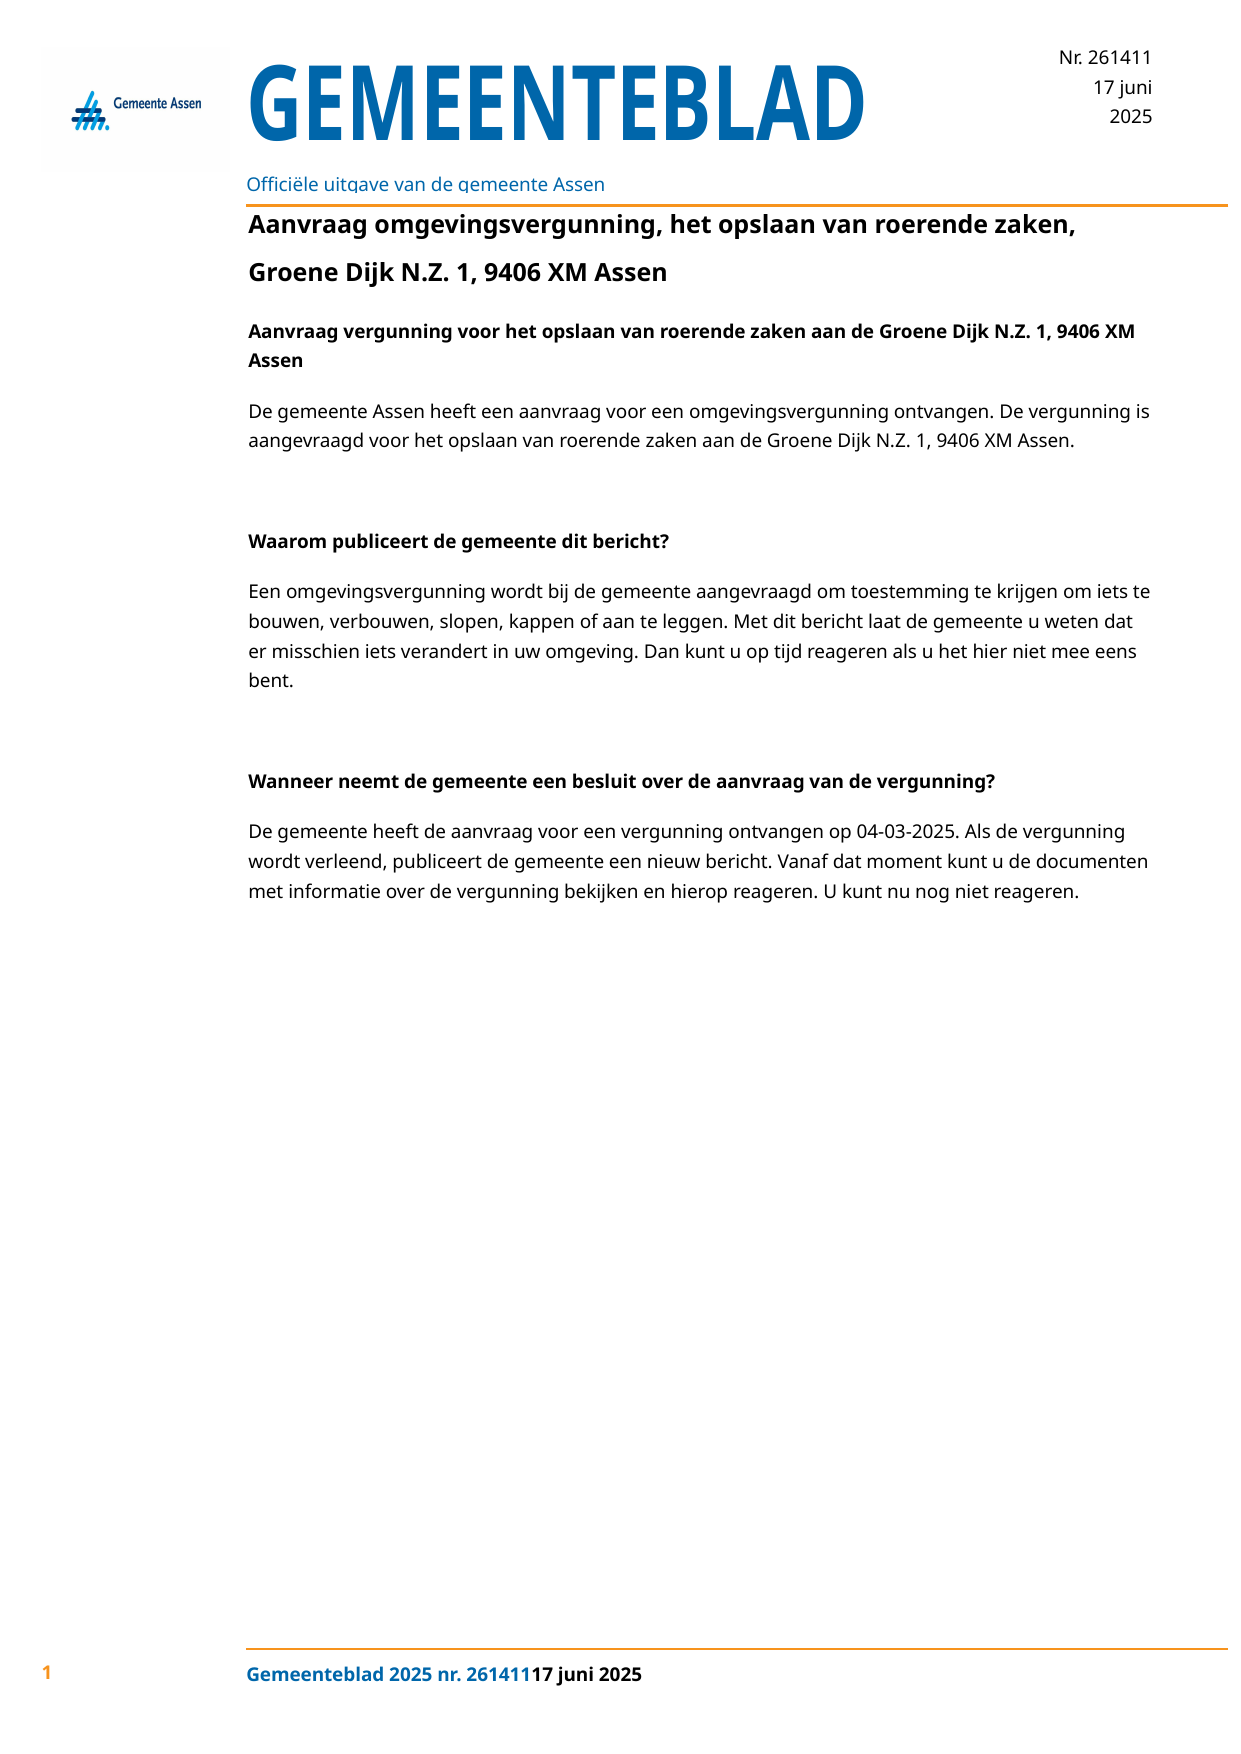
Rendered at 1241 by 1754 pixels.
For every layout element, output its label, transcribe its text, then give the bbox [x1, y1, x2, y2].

text De gemeente heeft de aanvraag voor een vergunning ontvangen op 04-03-2025. Als de vergunning wordt verleend, publiceert de gemeente een nieuw bericht. Vanaf dat moment kunt u de documenten met informatie over de vergunning bekijken en hierop reageren. U kunt nu nog niet reageren. [248, 819, 1152, 904]
text Aanvraag omgevingsvergunning, het opslaan van roerende zaken, Groene Dijk N.Z. 1, 9406 XM Assen [248, 207, 1152, 288]
text Waarom publiceert de gemeente dit bericht? [248, 528, 1152, 554]
text Een omgevingsvergunning wordt bij de gemeente aangevraagd om toestemming te krijgen om iets te bouwen, verbouwen, slopen, kappen of aan te leggen. Met dit bericht laat de gemeente u weten dat er misschien iets verandert in uw omgeving. Dan kunt u op tijd reageren als u het hier niet mee eens bent. [248, 579, 1152, 693]
text De gemeente Assen heeft een aanvraag voor een omgevingsvergunning ontvangen. De vergunning is aangevraagd voor het opslaan van roerende zaken aan de Groene Dijk N.Z. 1, 9406 XM Assen. [248, 398, 1152, 453]
picture [41, 47, 231, 172]
text Wanneer neemt de gemeente een besluit over de aanvraag van de vergunning? [248, 768, 1152, 794]
text Aanvraag vergunning voor het opslaan van roerende zaken aan de Groene Dijk N.Z. 1, 9406 XM Assen [248, 318, 1152, 373]
